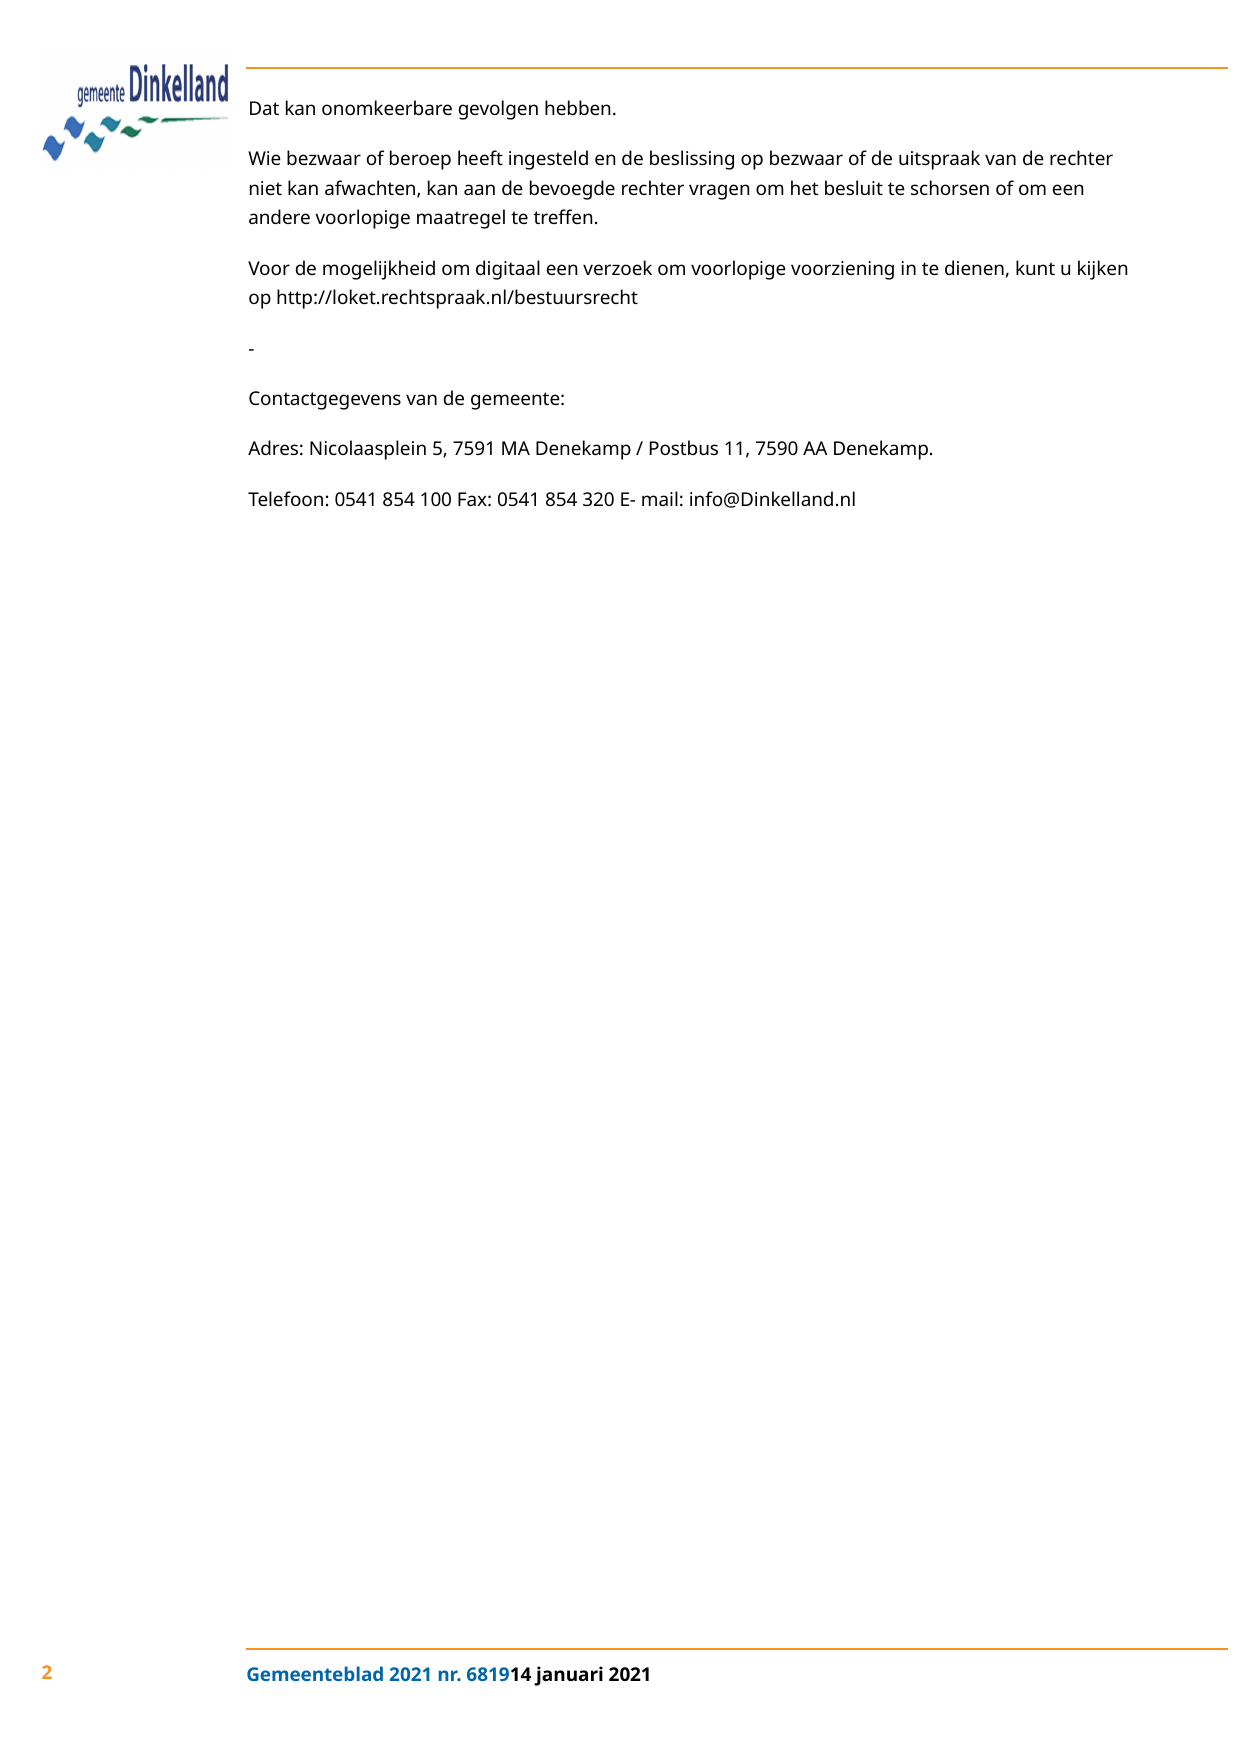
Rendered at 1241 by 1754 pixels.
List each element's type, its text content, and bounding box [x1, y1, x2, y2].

picture [41, 47, 231, 172]
text - [248, 335, 1152, 361]
text Contactgegevens van de gemeente: [248, 385, 1152, 411]
text Wie bezwaar of beroep heeft ingesteld en de beslissing op bezwaar of de uitspraak van de rechter niet kan afwachten, kan aan de bevoegde rechter vragen om het besluit te schorsen of om een andere voorlopige maatregel te treffen. [248, 145, 1152, 230]
text Adres: Nicolaasplein 5, 7591 MA Denekamp / Postbus 11, 7590 AA Denekamp. [248, 436, 1152, 461]
text Voor de mogelijkheid om digitaal een verzoek om voorlopige voorziening in te dienen, kunt u kijken op http://loket.rechtspraak.nl/bestuursrecht [248, 255, 1152, 310]
text Telefoon: 0541 854 100 Fax: 0541 854 320 E- mail: info@Dinkelland.nl [248, 486, 1152, 512]
text Dat kan onomkeerbare gevolgen hebben. [248, 95, 1152, 121]
